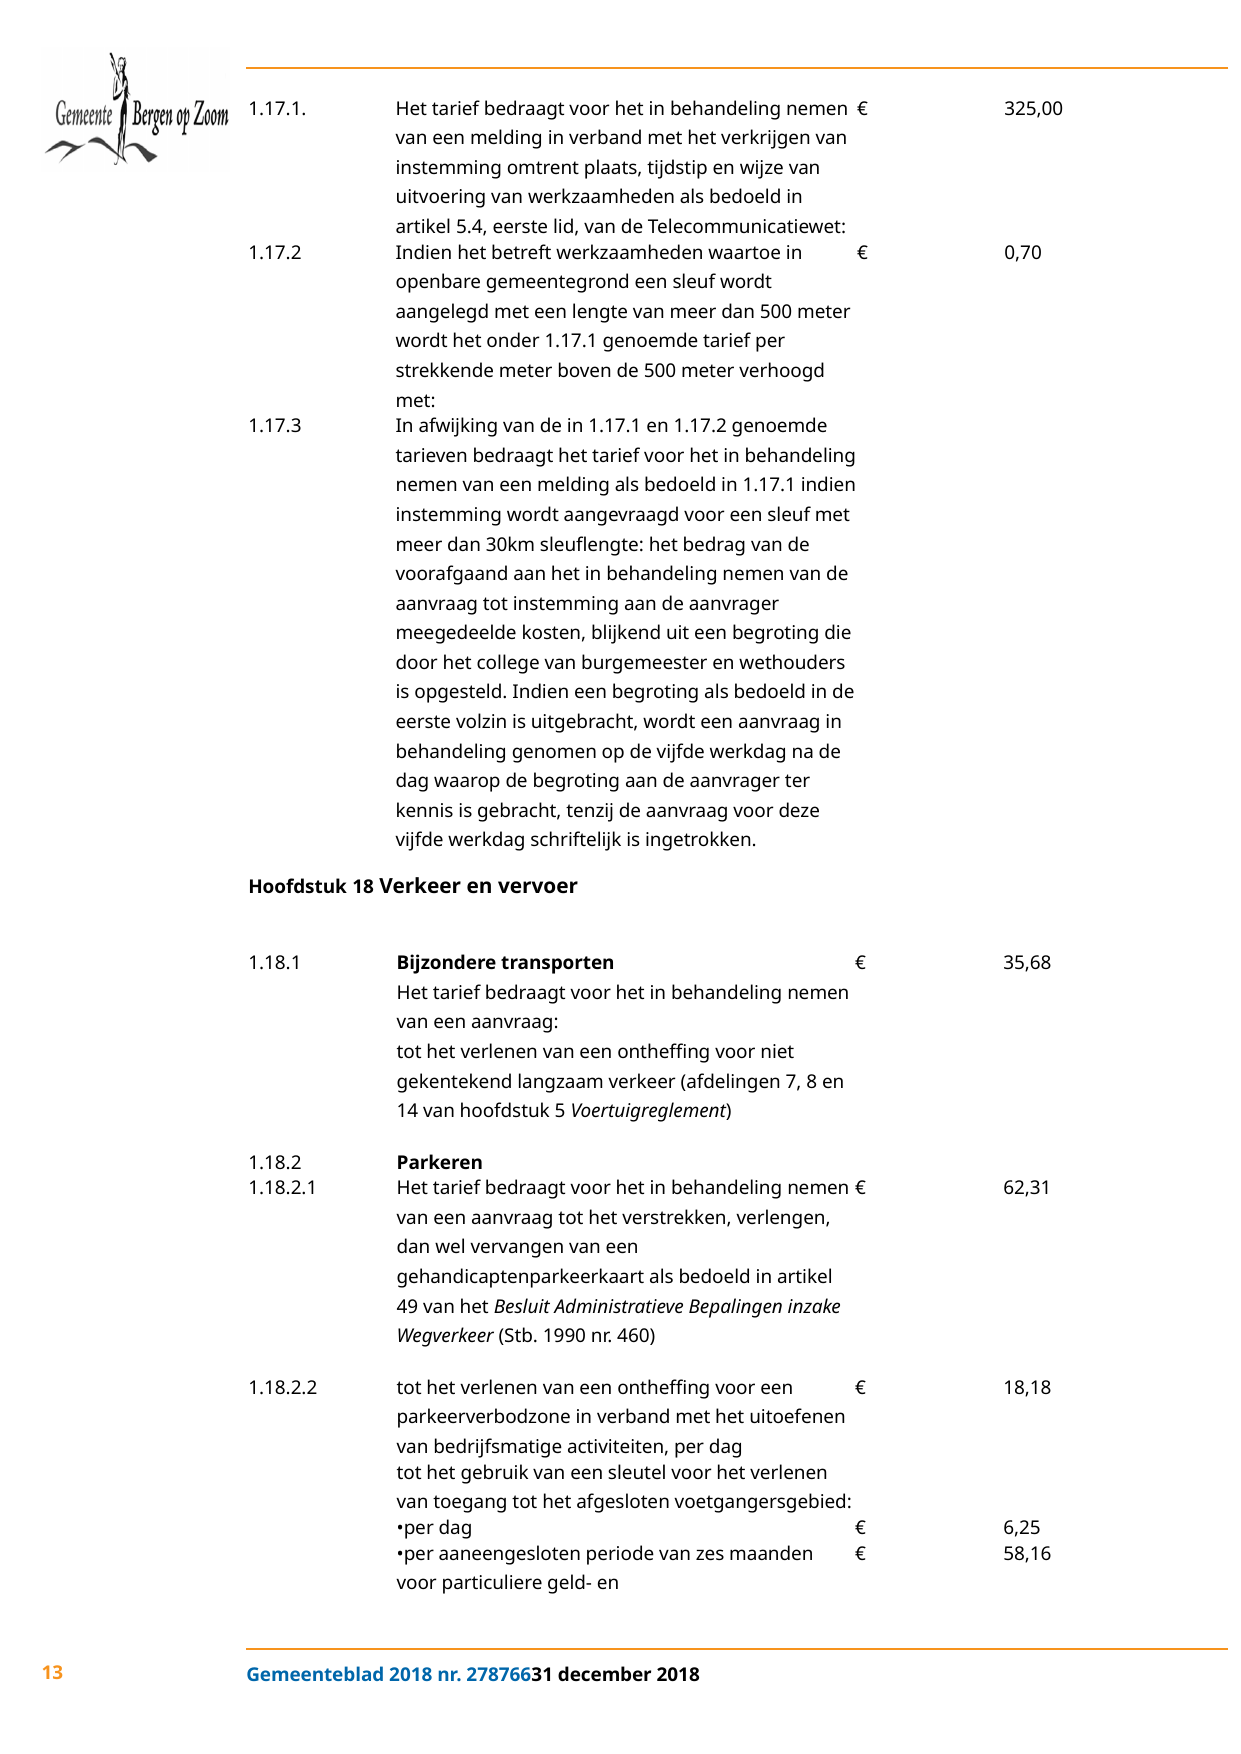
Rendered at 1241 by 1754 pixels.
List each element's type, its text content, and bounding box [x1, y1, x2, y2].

table_cell tot het gebruik van een sleutel voor het verlenen van toegang tot het afgesloten voetgangersgebied: [396, 1459, 855, 1514]
table_cell € [855, 1514, 1003, 1540]
table_cell [248, 1514, 396, 1540]
table_cell [855, 1149, 1003, 1174]
table_cell Indien het betreft werkzaamheden waartoe in openbare gemeentegrond een sleuf wordt aangelegd met een lengte van meer dan 500 meter wordt het onder 1.17.1 genoemde tarief per strekkende meter boven de 500 meter verhoogd met: [395, 239, 857, 412]
table_cell In afwijking van de in 1.17.1 en 1.17.2 genoemde tarieven bedraagt het tarief voor het in behandeling nemen van een melding als bedoeld in 1.17.1 indien instemming wordt aangevraagd voor een sleuf met meer dan 30km sleuflengte: het bedrag van de voorafgaand aan het in behandeling nemen van de aanvraag tot instemming aan de aanvrager meegedeelde kosten, blijkend uit een begroting die door het college van burgemeester en wethouders is opgesteld. Indien een begroting als bedoeld in de eerste volzin is uitgebracht, wordt een aanvraag in behandeling genomen op de vijfde werkdag na de dag waarop de begroting aan de aanvrager ter kennis is gebracht, tenzij de aanvraag voor deze vijfde werkdag schriftelijk is ingetrokken. [395, 413, 857, 852]
table_cell 1.18.2.1 [248, 1175, 396, 1348]
table_cell 1.17.3 [248, 413, 395, 852]
table_header € [857, 95, 1004, 239]
table_cell [855, 1123, 1003, 1149]
table_cell [857, 413, 1004, 852]
table_cell [855, 1348, 1003, 1374]
table_cell [1003, 1459, 1152, 1514]
table_cell € [855, 1175, 1003, 1348]
table_cell € [855, 1540, 1003, 1595]
table_cell [248, 1123, 396, 1149]
table_header 325,00 [1004, 95, 1152, 239]
table_cell [248, 1348, 396, 1374]
table_cell [248, 1459, 396, 1514]
table_cell [1003, 1348, 1152, 1374]
table_cell [248, 1540, 396, 1595]
table_cell 1.18.2 [248, 1149, 396, 1174]
table_cell 18,18 [1003, 1374, 1152, 1459]
table_cell [396, 1348, 855, 1374]
table_cell [855, 1459, 1003, 1514]
table_cell 58,16 [1003, 1540, 1152, 1595]
table_cell 62,31 [1003, 1175, 1152, 1348]
table_cell tot het verlenen van een ontheffing voor een parkeerverbodzone in verband met het uitoefenen van bedrijfsmatige activiteiten, per dag [396, 1374, 855, 1459]
table_header 1.18.1 [248, 950, 396, 1123]
table_cell •per dag [396, 1514, 855, 1540]
table_header 35,68 [1003, 950, 1152, 1123]
table_header Bijzondere transporten Het tarief bedraagt voor het in behandeling nemen van een aanvraag: tot het verlenen van een ontheffing voor niet gekentekend langzaam verkeer (afdelingen 7, 8 en 14 van hoofdstuk 5 Voertuigreglement) [396, 950, 855, 1123]
picture [41, 47, 231, 172]
table_cell [396, 1123, 855, 1149]
table_cell Het tarief bedraagt voor het in behandeling nemen van een aanvraag tot het verstrekken, verlengen, dan wel vervangen van een gehandicaptenparkeerkaart als bedoeld in artikel 49 van het Besluit Administratieve Bepalingen inzake Wegverkeer (Stb. 1990 nr. 460) [396, 1175, 855, 1348]
table_header Het tarief bedraagt voor het in behandeling nemen van een melding in verband met het verkrijgen van instemming omtrent plaats, tijdstip en wijze van uitvoering van werkzaamheden als bedoeld in artikel 5.4, eerste lid, van de Telecommunicatiewet: [395, 95, 857, 239]
table_cell 6,25 [1003, 1514, 1152, 1540]
table_cell [1003, 1149, 1152, 1174]
table_header 1.17.1. [248, 95, 395, 239]
table_cell € [855, 1374, 1003, 1459]
text Hoofdstuk 18 Verkeer en vervoer [248, 872, 1152, 900]
table_cell [1003, 1123, 1152, 1149]
table_cell 1.18.2.2 [248, 1374, 396, 1459]
table_cell •per aaneengesloten periode van zes maanden voor particuliere geld- en [396, 1540, 855, 1595]
table_cell € [857, 239, 1004, 412]
table_cell 0,70 [1004, 239, 1152, 412]
table_cell Parkeren [396, 1149, 855, 1174]
table_header € [855, 950, 1003, 1123]
table_cell 1.17.2 [248, 239, 395, 412]
table_cell [1004, 413, 1152, 852]
